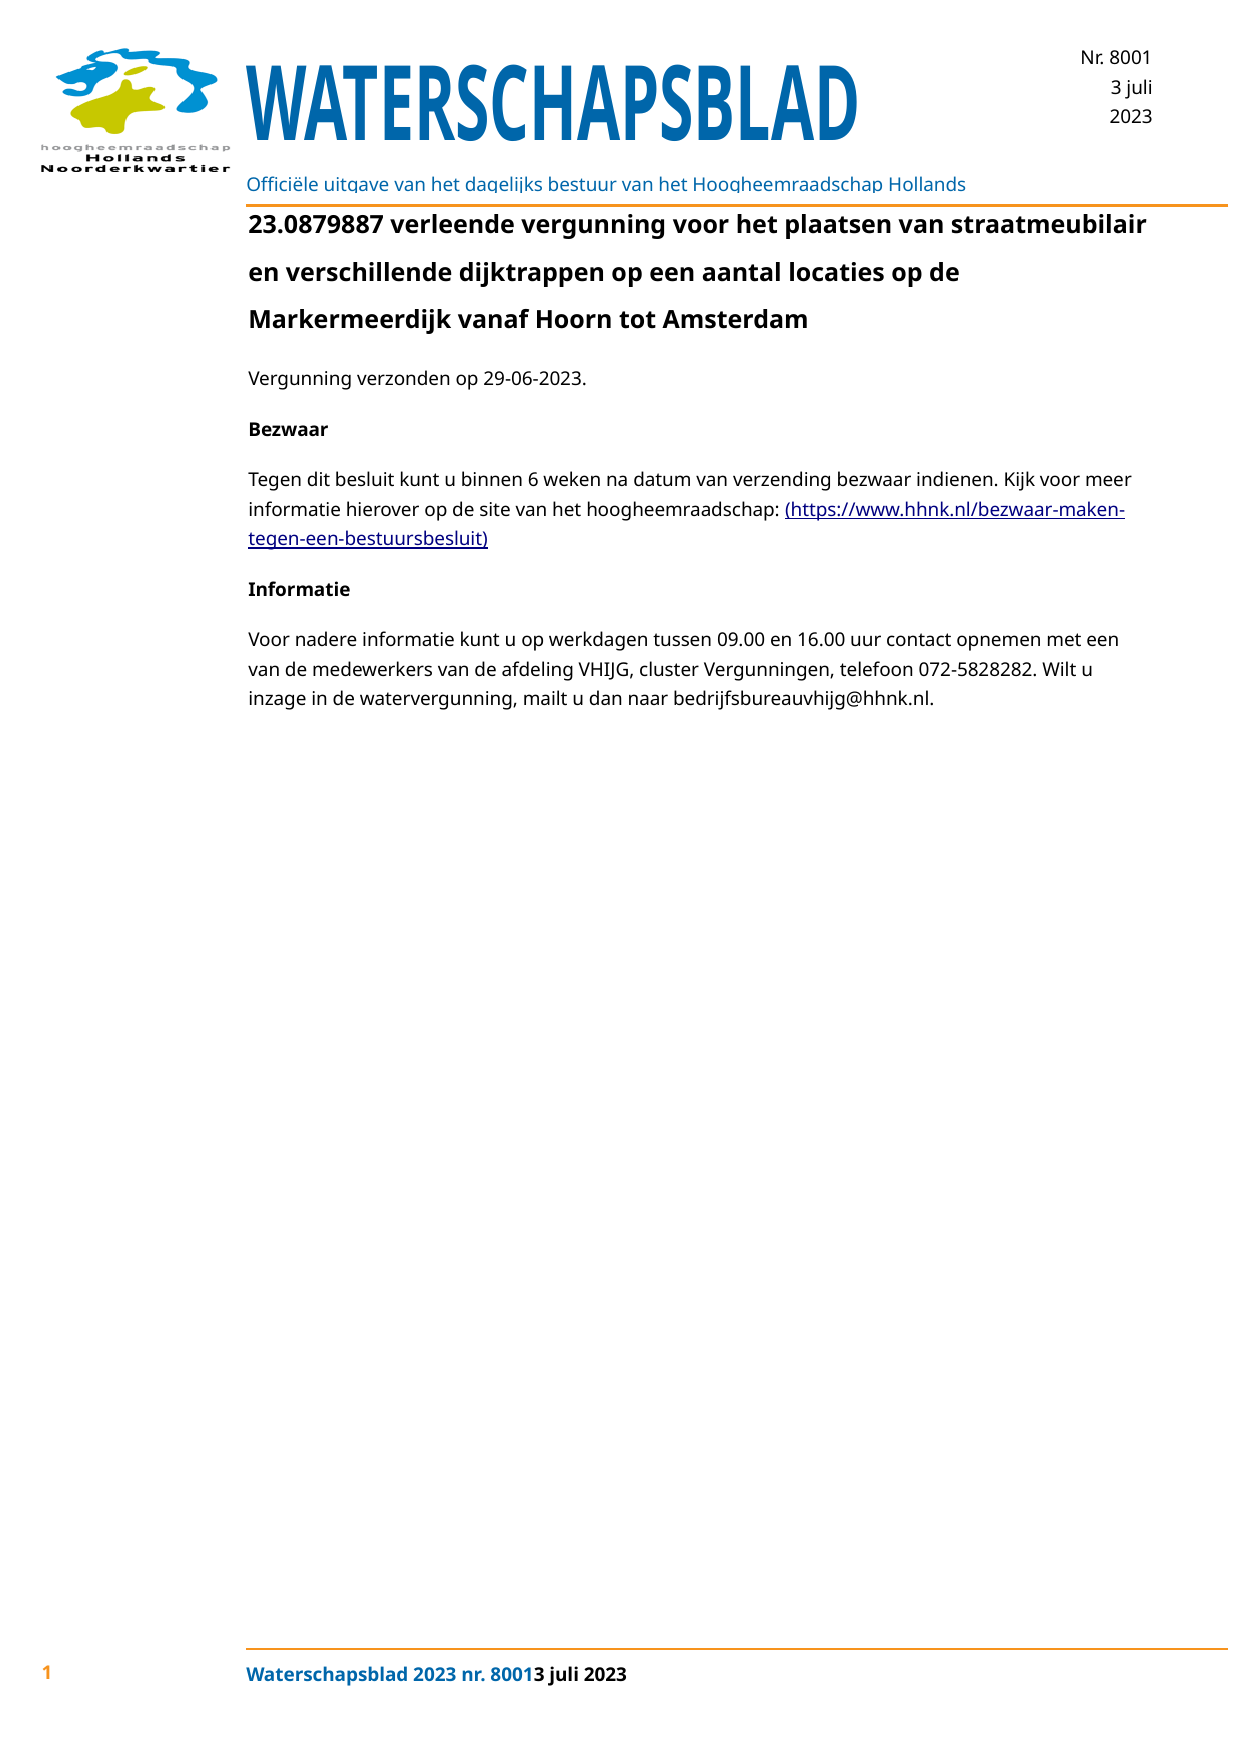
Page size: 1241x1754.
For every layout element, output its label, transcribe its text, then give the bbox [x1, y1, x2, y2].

text Voor nadere informatie kunt u op werkdagen tussen 09.00 en 16.00 uur contact opnemen met een van de medewerkers van de afdeling VHIJG, cluster Vergunningen, telefoon 072-5828282. Wilt u inzage in de watervergunning, mailt u dan naar bedrijfsbureauvhijg@hhnk.nl. [248, 626, 1152, 711]
text Bezwaar [248, 416, 1152, 442]
text 23.0879887 verleende vergunning voor het plaatsen van straatmeubilair en verschillende dijktrappen op een aantal locaties op de Markermeerdijk vanaf Hoorn tot Amsterdam [248, 207, 1152, 336]
picture [41, 47, 231, 172]
text Informatie [248, 576, 1152, 602]
text Vergunning verzonden op 29-06-2023. [248, 366, 1152, 391]
text Tegen dit besluit kunt u binnen 6 weken na datum van verzending bezwaar indienen. Kijk voor meer informatie hierover op de site van het hoogheemraadschap: (https://www.hhnk.nl/bezwaar-maken-tegen-een-bestuursbesluit) [248, 466, 1152, 551]
